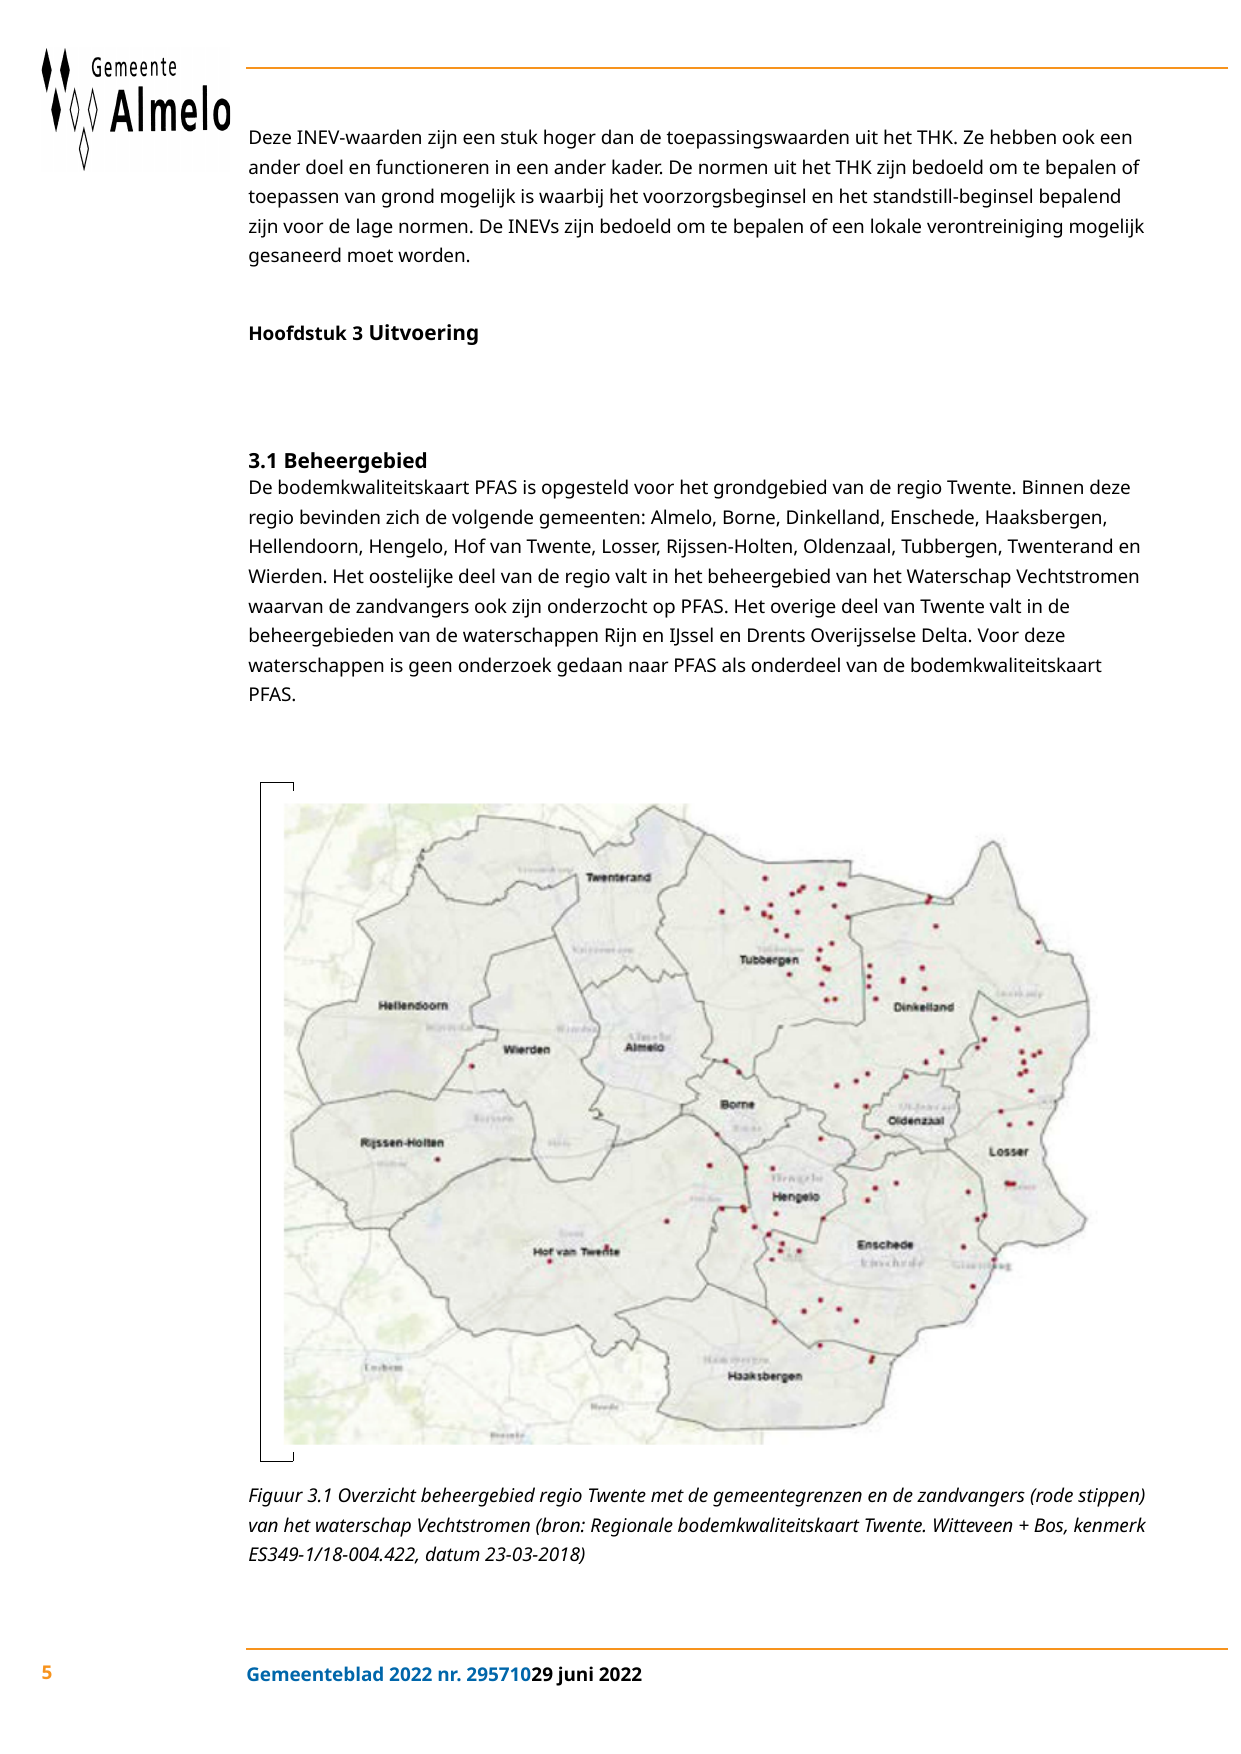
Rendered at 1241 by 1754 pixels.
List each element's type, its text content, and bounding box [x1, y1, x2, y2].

text Hoofdstuk 3 Uitvoering [248, 318, 1152, 346]
picture [41, 47, 231, 172]
text 3.1 Beheergebied [248, 446, 1152, 474]
text De bodemkwaliteitskaart PFAS is opgesteld voor het grondgebied van de regio Twente. Binnen deze regio bevinden zich de volgende gemeenten: Almelo, Borne, Dinkelland, Enschede, Haaksbergen, Hellendoorn, Hengelo, Hof van Twente, Losser, Rijssen-Holten, Oldenzaal, Tubbergen, Twenterand en Wierden. Het oostelijke deel van de regio valt in het beheergebied van het Waterschap Vechtstromen waarvan de zandvangers ook zijn onderzocht op PFAS. Het overige deel van Twente valt in de beheergebieden van de waterschappen Rijn en IJssel en Drents Overijsselse Delta. Voor deze waterschappen is geen onderzoek gedaan naar PFAS als onderdeel van de bodemkwaliteitskaart PFAS. [248, 474, 1152, 707]
text Figuur 3.1 Overzicht beheergebied regio Twente met de gemeentegrenzen en de zandvangers (rode stippen) van het waterschap Vechtstromen (bron: Regionale bodemkwaliteitskaart Twente. Witteveen + Bos, kenmerk ES349-1/18-004.422, datum 23-03-2018) [248, 1482, 1152, 1567]
text Deze INEV-waarden zijn een stuk hoger dan de toepassingswaarden uit het THK. Ze hebben ook een ander doel en functioneren in een ander kader. De normen uit het THK zijn bedoeld om te bepalen of toepassen van grond mogelijk is waarbij het voorzorgsbeginsel en het standstill-beginsel bepalend zijn voor de lage normen. De INEVs zijn bedoeld om te bepalen of een lokale verontreiniging mogelijk gesaneerd moet worden. [248, 124, 1152, 268]
picture [268, 791, 1173, 1452]
